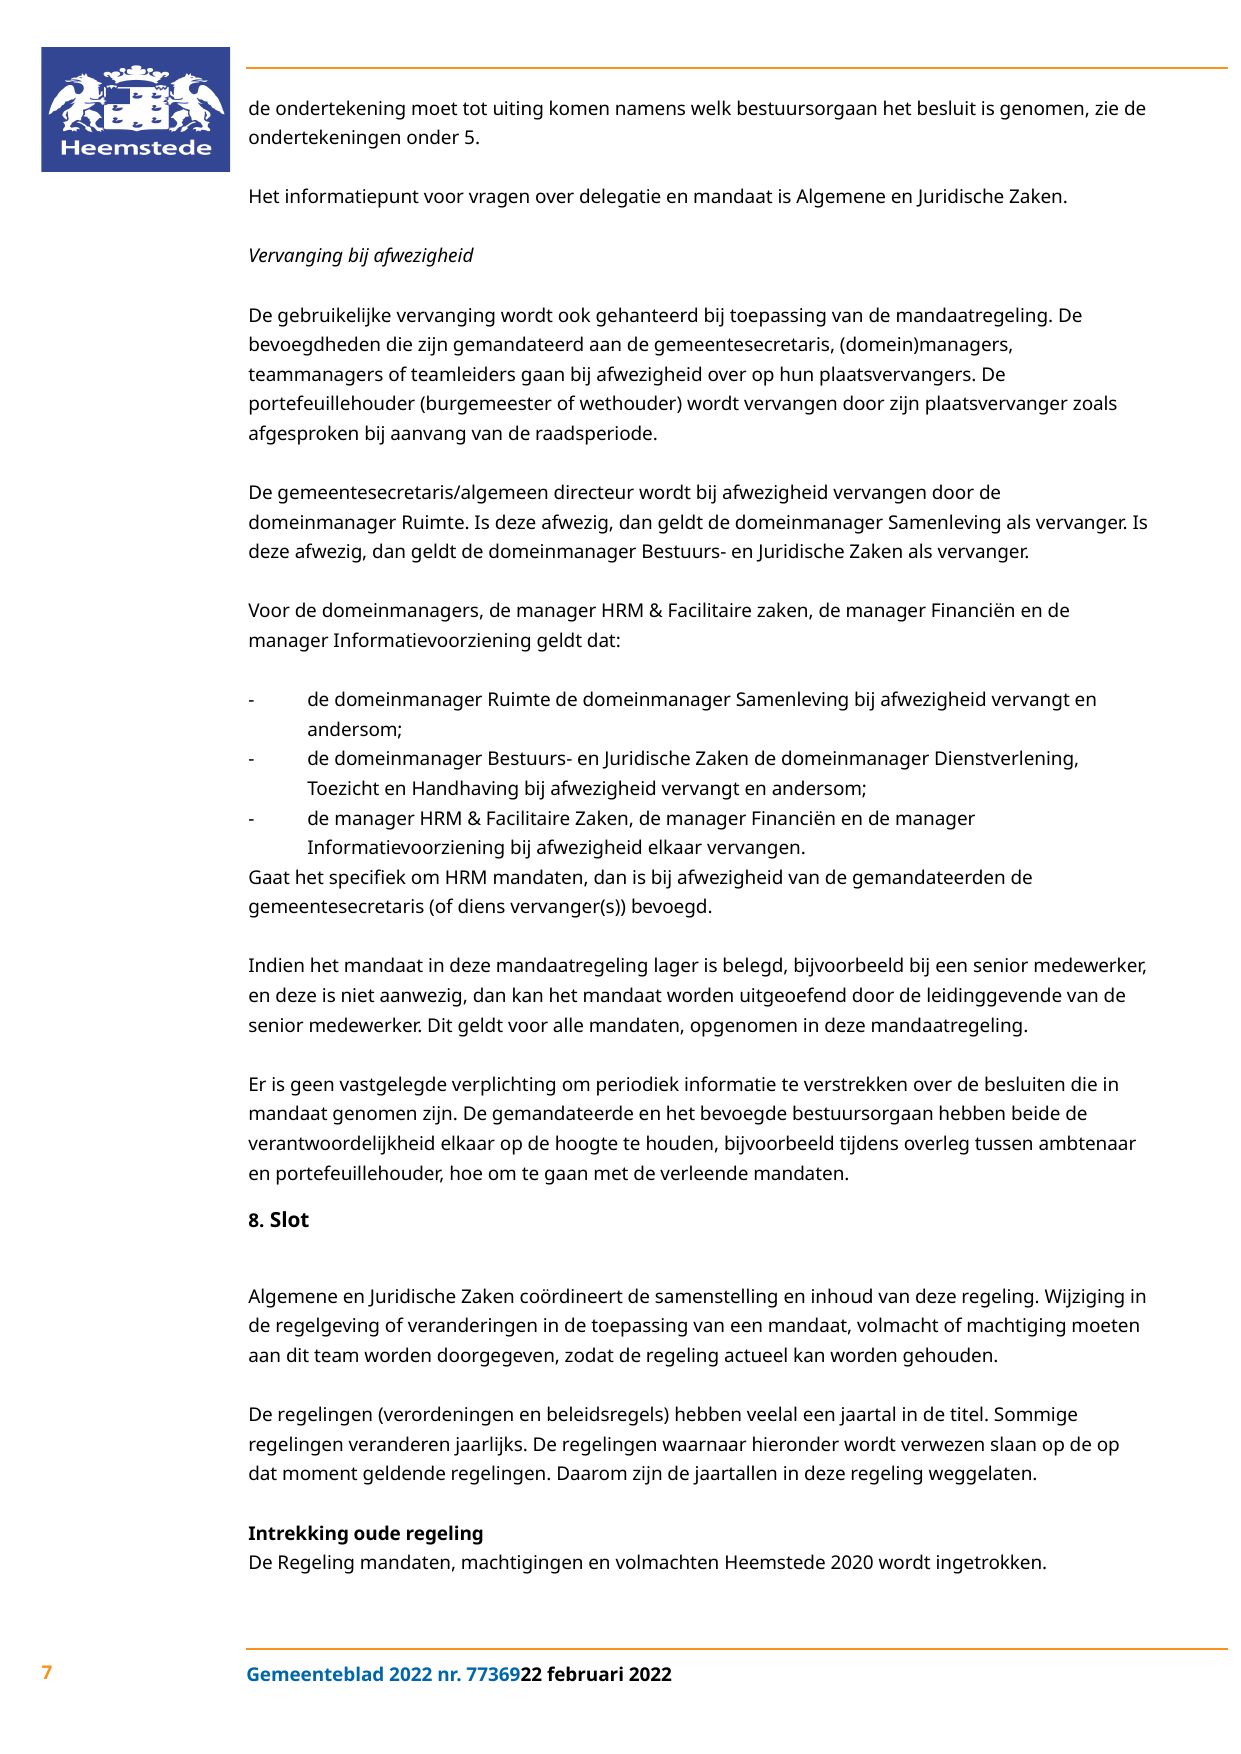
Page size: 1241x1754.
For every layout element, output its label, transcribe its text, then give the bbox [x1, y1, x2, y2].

text Algemene en Juridische Zaken coördineert de samenstelling en inhoud van deze regeling. Wijziging in de regelgeving of veranderingen in de toepassing van een mandaat, volmacht of machtiging moeten aan dit team worden doorgegeven, zodat de regeling actueel kan worden gehouden. [248, 1283, 1152, 1368]
text Indien het mandaat in deze mandaatregeling lager is belegd, bijvoorbeeld bij een senior medewerker, en deze is niet aanwezig, dan kan het mandaat worden uitgeoefend door de leidinggevende van de senior medewerker. Dit geldt voor alle mandaten, opgenomen in deze mandaatregeling. [248, 953, 1152, 1038]
list de domeinmanager Ruimte de domeinmanager Samenleving bij afwezigheid vervangt en andersom; [248, 686, 1152, 742]
text De gebruikelijke vervanging wordt ook gehanteerd bij toepassing van de mandaatregeling. De bevoegdheden die zijn gemandateerd aan de gemeentesecretaris, (domein)managers, teammanagers of teamleiders gaan bij afwezigheid over op hun plaatsvervangers. De portefeuillehouder (burgemeester of wethouder) wordt vervangen door zijn plaatsvervanger zoals afgesproken bij aanvang van de raadsperiode. [248, 302, 1152, 446]
text De regelingen (verordeningen en beleidsregels) hebben veelal een jaartal in de titel. Sommige regelingen veranderen jaarlijks. De regelingen waarnaar hieronder wordt verwezen slaan op de op dat moment geldende regelingen. Daarom zijn de jaartallen in deze regeling weggelaten. [248, 1401, 1152, 1486]
picture [41, 47, 231, 172]
text De gemeentesecretaris/algemeen directeur wordt bij afwezigheid vervangen door de domeinmanager Ruimte. Is deze afwezig, dan geldt de domeinmanager Samenleving als vervanger. Is deze afwezig, dan geldt de domeinmanager Bestuurs- en Juridische Zaken als vervanger. [248, 479, 1152, 564]
text Voor de domeinmanagers, de manager HRM & Facilitaire zaken, de manager Financiën en de manager Informatievoorziening geldt dat: [248, 598, 1152, 653]
text Vervanging bij afwezigheid [248, 243, 1152, 268]
text De Regeling mandaten, machtigingen en volmachten Heemstede 2020 wordt ingetrokken. [248, 1549, 1152, 1575]
list de domeinmanager Bestuurs- en Juridische Zaken de domeinmanager Dienstverlening, Toezicht en Handhaving bij afwezigheid vervangt en andersom; [248, 746, 1152, 801]
text Gaat het specifiek om HRM mandaten, dan is bij afwezigheid van de gemandateerden de gemeentesecretaris (of diens vervanger(s)) bevoegd. [248, 864, 1152, 919]
list de manager HRM & Facilitaire Zaken, de manager Financiën en de manager Informatievoorziening bij afwezigheid elkaar vervangen. [248, 805, 1152, 860]
text 8. Slot [248, 1205, 1152, 1234]
text de ondertekening moet tot uiting komen namens welk bestuursorgaan het besluit is genomen, zie de ondertekeningen onder 5. [248, 95, 1152, 150]
text Het informatiepunt voor vragen over delegatie en mandaat is Algemene en Juridische Zaken. [248, 183, 1152, 209]
text Intrekking oude regeling [248, 1520, 1152, 1546]
text Er is geen vastgelegde verplichting om periodiek informatie te verstrekken over de besluiten die in mandaat genomen zijn. De gemandateerde en het bevoegde bestuursorgaan hebben beide de verantwoordelijkheid elkaar op de hoogte te houden, bijvoorbeeld tijdens overleg tussen ambtenaar en portefeuillehouder, hoe om te gaan met de verleende mandaten. [248, 1071, 1152, 1186]
